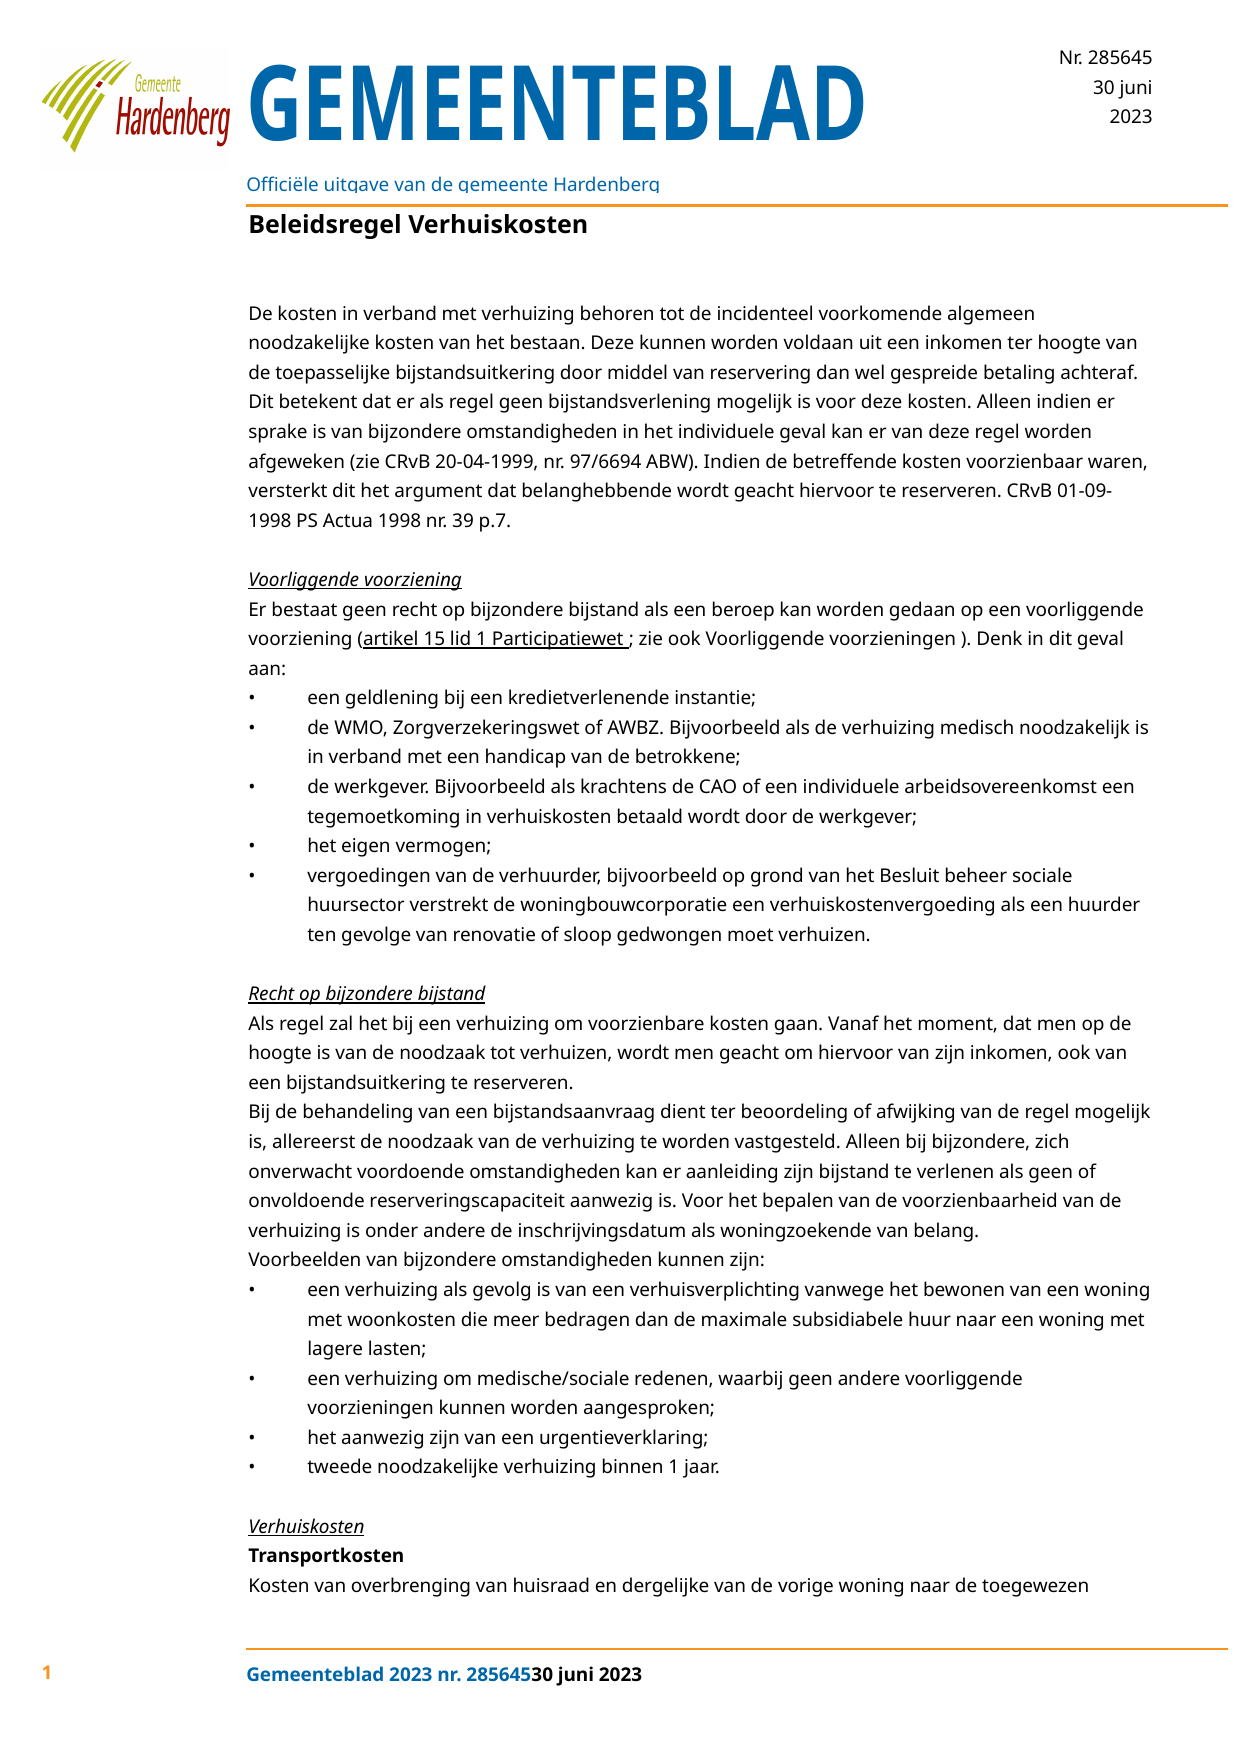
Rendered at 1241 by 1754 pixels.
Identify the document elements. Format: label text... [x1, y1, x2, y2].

list een verhuizing als gevolg is van een verhuisverplichting vanwege het bewonen van een woning met woonkosten die meer bedragen dan de maximale subsidiabele huur naar een woning met lagere lasten; [248, 1276, 1152, 1361]
list een geldlening bij een kredietverlenende instantie; [248, 684, 1152, 710]
text Verhuiskosten [248, 1513, 1152, 1538]
text Voorliggende voorziening [248, 566, 1152, 592]
list het aanwezig zijn van een urgentieverklaring; [248, 1424, 1152, 1450]
text Beleidsregel Verhuiskosten [248, 207, 1152, 241]
text Kosten van overbrenging van huisraad en dergelijke van de vorige woning naar de toegewezen [248, 1572, 1152, 1598]
text Voorbeelden van bijzondere omstandigheden kunnen zijn: [248, 1247, 1152, 1272]
picture [41, 47, 231, 172]
list een verhuizing om medische/sociale redenen, waarbij geen andere voorliggende voorzieningen kunnen worden aangesproken; [248, 1365, 1152, 1420]
text Transportkosten [248, 1542, 1152, 1568]
text Recht op bijzondere bijstand [248, 980, 1152, 1006]
list het eigen vermogen; [248, 832, 1152, 858]
list vergoedingen van de verhuurder, bijvoorbeeld op grond van het Besluit beheer sociale huursector verstrekt de woningbouwcorporatie een verhuiskostenvergoeding als een huurder ten gevolge van renovatie of sloop gedwongen moet verhuizen. [248, 862, 1152, 947]
text Bij de behandeling van een bijstandsaanvraag dient ter beoordeling of afwijking van de regel mogelijk is, allereerst de noodzaak van de verhuizing te worden vastgesteld. Alleen bij bijzondere, zich onverwacht voordoende omstandigheden kan er aanleiding zijn bijstand te verlenen als geen of onvoldoende reserveringscapaciteit aanwezig is. Voor het bepalen van de voorzienbaarheid van de verhuizing is onder andere de inschrijvingsdatum als woningzoekende van belang. [248, 1099, 1152, 1243]
list de WMO, Zorgverzekeringswet of AWBZ. Bijvoorbeeld als de verhuizing medisch noodzakelijk is in verband met een handicap van de betrokkene; [248, 714, 1152, 769]
text Als regel zal het bij een verhuizing om voorzienbare kosten gaan. Vanaf het moment, dat men op de hoogte is van de noodzaak tot verhuizen, wordt men geacht om hiervoor van zijn inkomen, ook van een bijstandsuitkering te reserveren. [248, 1010, 1152, 1095]
text Er bestaat geen recht op bijzondere bijstand als een beroep kan worden gedaan op een voorliggende voorziening (artikel 15 lid 1 Participatiewet ; zie ook Voorliggende voorzieningen ). Denk in dit geval aan: [248, 596, 1152, 681]
text De kosten in verband met verhuizing behoren tot de incidenteel voorkomende algemeen noodzakelijke kosten van het bestaan. Deze kunnen worden voldaan uit een inkomen ter hoogte van de toepasselijke bijstandsuitkering door middel van reservering dan wel gespreide betaling achteraf. Dit betekent dat er als regel geen bijstandsverlening mogelijk is voor deze kosten. Alleen indien er sprake is van bijzondere omstandigheden in het individuele geval kan er van deze regel worden afgeweken (zie CRvB 20-04-1999, nr. 97/6694 ABW). Indien de betreffende kosten voorzienbaar waren, versterkt dit het argument dat belanghebbende wordt geacht hiervoor te reserveren. CRvB 01-09-1998 PS Actua 1998 nr. 39 p.7. [248, 300, 1152, 533]
list tweede noodzakelijke verhuizing binnen 1 jaar. [248, 1454, 1152, 1479]
list de werkgever. Bijvoorbeeld als krachtens de CAO of een individuele arbeidsovereenkomst een tegemoetkoming in verhuiskosten betaald wordt door de werkgever; [248, 773, 1152, 828]
